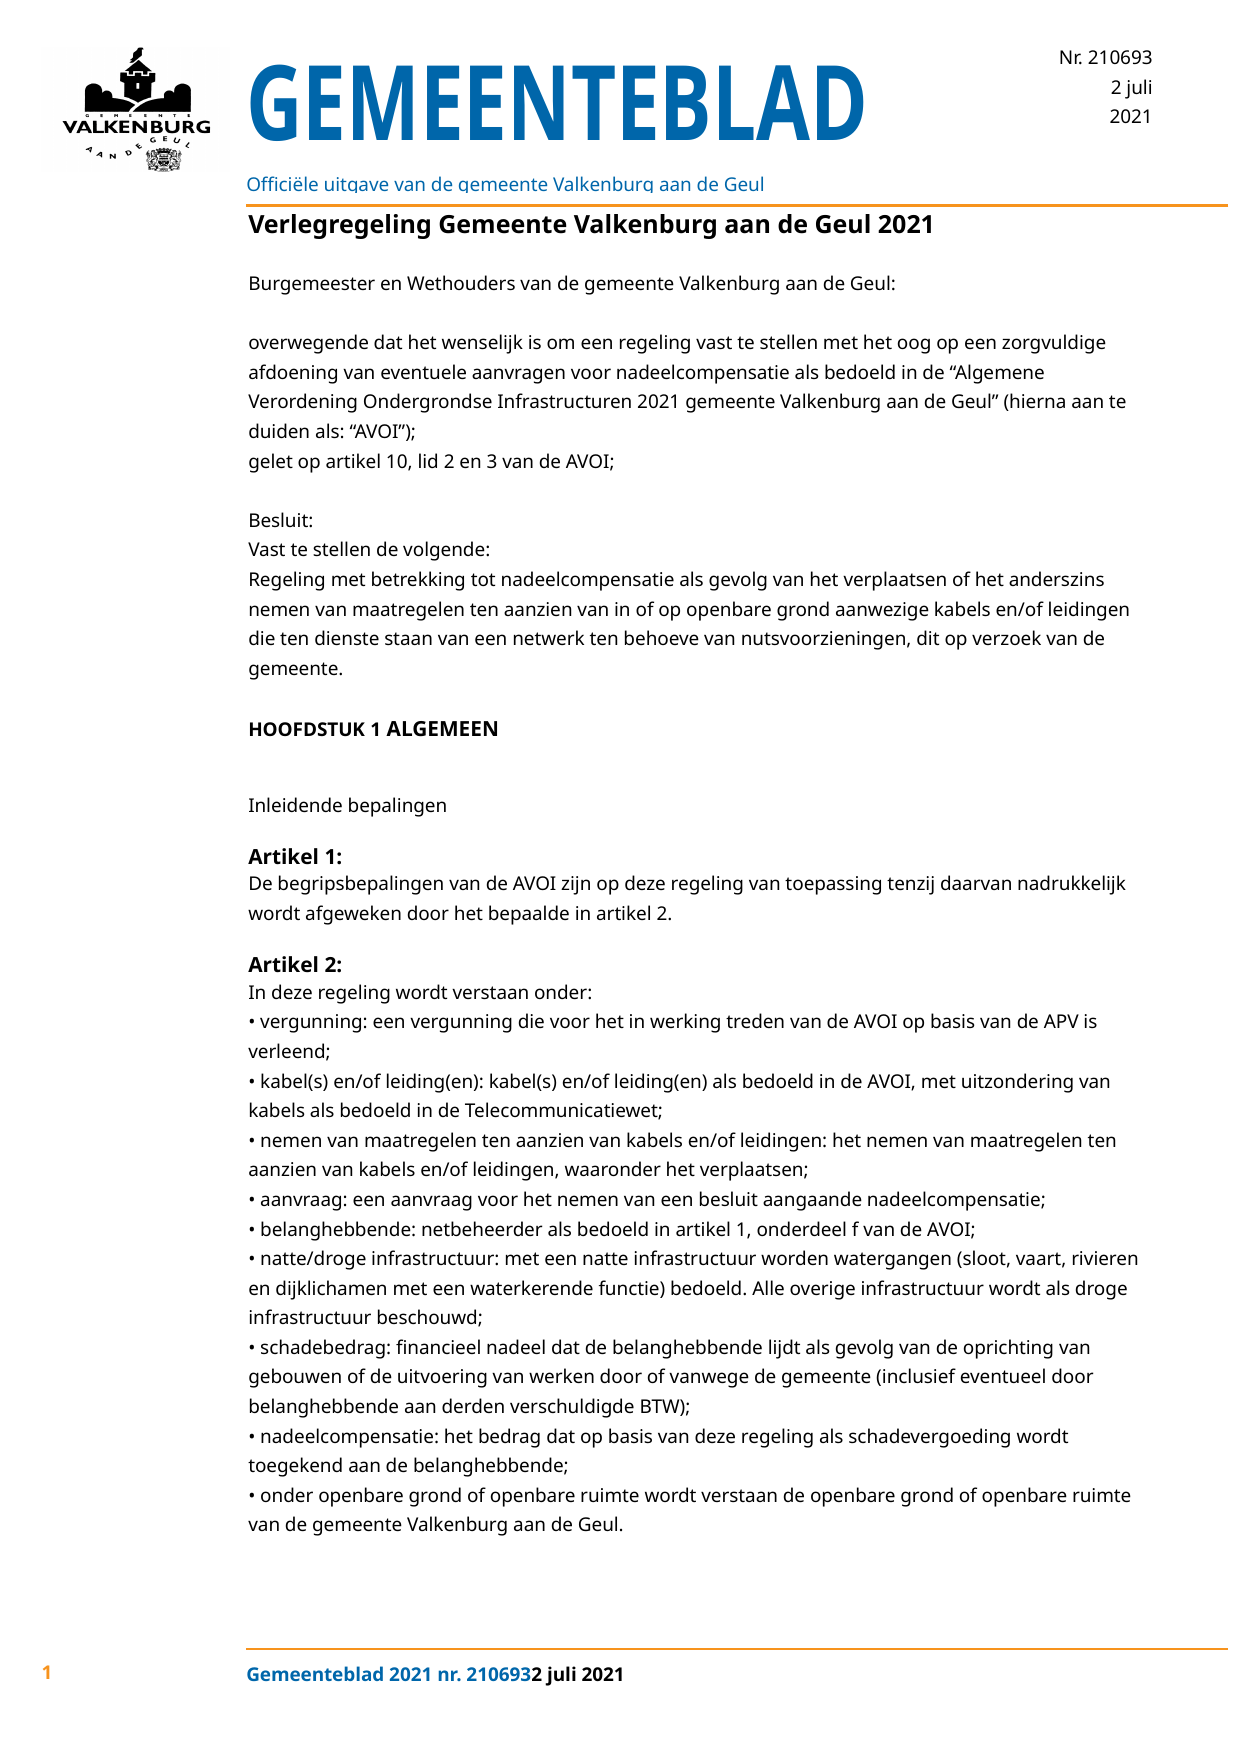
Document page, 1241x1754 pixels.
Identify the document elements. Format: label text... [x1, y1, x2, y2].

text Inleidende bepalingen [248, 792, 1152, 817]
text Verlegregeling Gemeente Valkenburg aan de Geul 2021 [248, 207, 1152, 241]
text Artikel 2: [248, 951, 1152, 979]
text • schadebedrag: financieel nadeel dat de belanghebbende lijdt als gevolg van de oprichting van gebouwen of de uitvoering van werken door of vanwege de gemeente (inclusief eventueel door belanghebbende aan derden verschuldigde BTW); [248, 1334, 1152, 1419]
text De begripsbepalingen van de AVOI zijn op deze regeling van toepassing tenzij daarvan nadrukkelijk wordt afgeweken door het bepaalde in artikel 2. [248, 871, 1152, 926]
text • onder openbare grond of openbare ruimte wordt verstaan de openbare grond of openbare ruimte van de gemeente Valkenburg aan de Geul. [248, 1482, 1152, 1537]
text Besluit: [248, 507, 1152, 533]
text HOOFDSTUK 1 ALGEMEEN [248, 714, 1152, 742]
text • nemen van maatregelen ten aanzien van kabels en/of leidingen: het nemen van maatregelen ten aanzien van kabels en/of leidingen, waaronder het verplaatsen; [248, 1127, 1152, 1182]
text • kabel(s) en/of leiding(en): kabel(s) en/of leiding(en) als bedoeld in de AVOI, met uitzondering van kabels als bedoeld in de Telecommunicatiewet; [248, 1068, 1152, 1123]
text • natte/droge infrastructuur: met een natte infrastructuur worden watergangen (sloot, vaart, rivieren en dijklichamen met een waterkerende functie) bedoeld. Alle overige infrastructuur wordt als droge infrastructuur beschouwd; [248, 1245, 1152, 1330]
text Burgemeester en Wethouders van de gemeente Valkenburg aan de Geul: [248, 270, 1152, 296]
text Artikel 1: [248, 842, 1152, 871]
text • nadeelcompensatie: het bedrag dat op basis van deze regeling als schadevergoeding wordt toegekend aan de belanghebbende; [248, 1423, 1152, 1478]
text gelet op artikel 10, lid 2 en 3 van de AVOI; [248, 448, 1152, 473]
text Vast te stellen de volgende: [248, 537, 1152, 562]
picture [41, 47, 231, 172]
text • vergunning: een vergunning die voor het in werking treden van de AVOI op basis van de APV is verleend; [248, 1009, 1152, 1064]
text • belanghebbende: netbeheerder als bedoeld in artikel 1, onderdeel f van de AVOI; [248, 1216, 1152, 1241]
text Regeling met betrekking tot nadeelcompensatie als gevolg van het verplaatsen of het anderszins nemen van maatregelen ten aanzien van in of op openbare grond aanwezige kabels en/of leidingen die ten dienste staan van een netwerk ten behoeve van nutsvoorzieningen, dit op verzoek van de gemeente. [248, 566, 1152, 681]
text In deze regeling wordt verstaan onder: [248, 979, 1152, 1005]
text overwegende dat het wenselijk is om een regeling vast te stellen met het oog op een zorgvuldige afdoening van eventuele aanvragen voor nadeelcompensatie als bedoeld in de “Algemene Verordening Ondergrondse Infrastructuren 2021 gemeente Valkenburg aan de Geul” (hierna aan te duiden als: “AVOI”); [248, 329, 1152, 444]
text • aanvraag: een aanvraag voor het nemen van een besluit aangaande nadeelcompensatie; [248, 1186, 1152, 1212]
